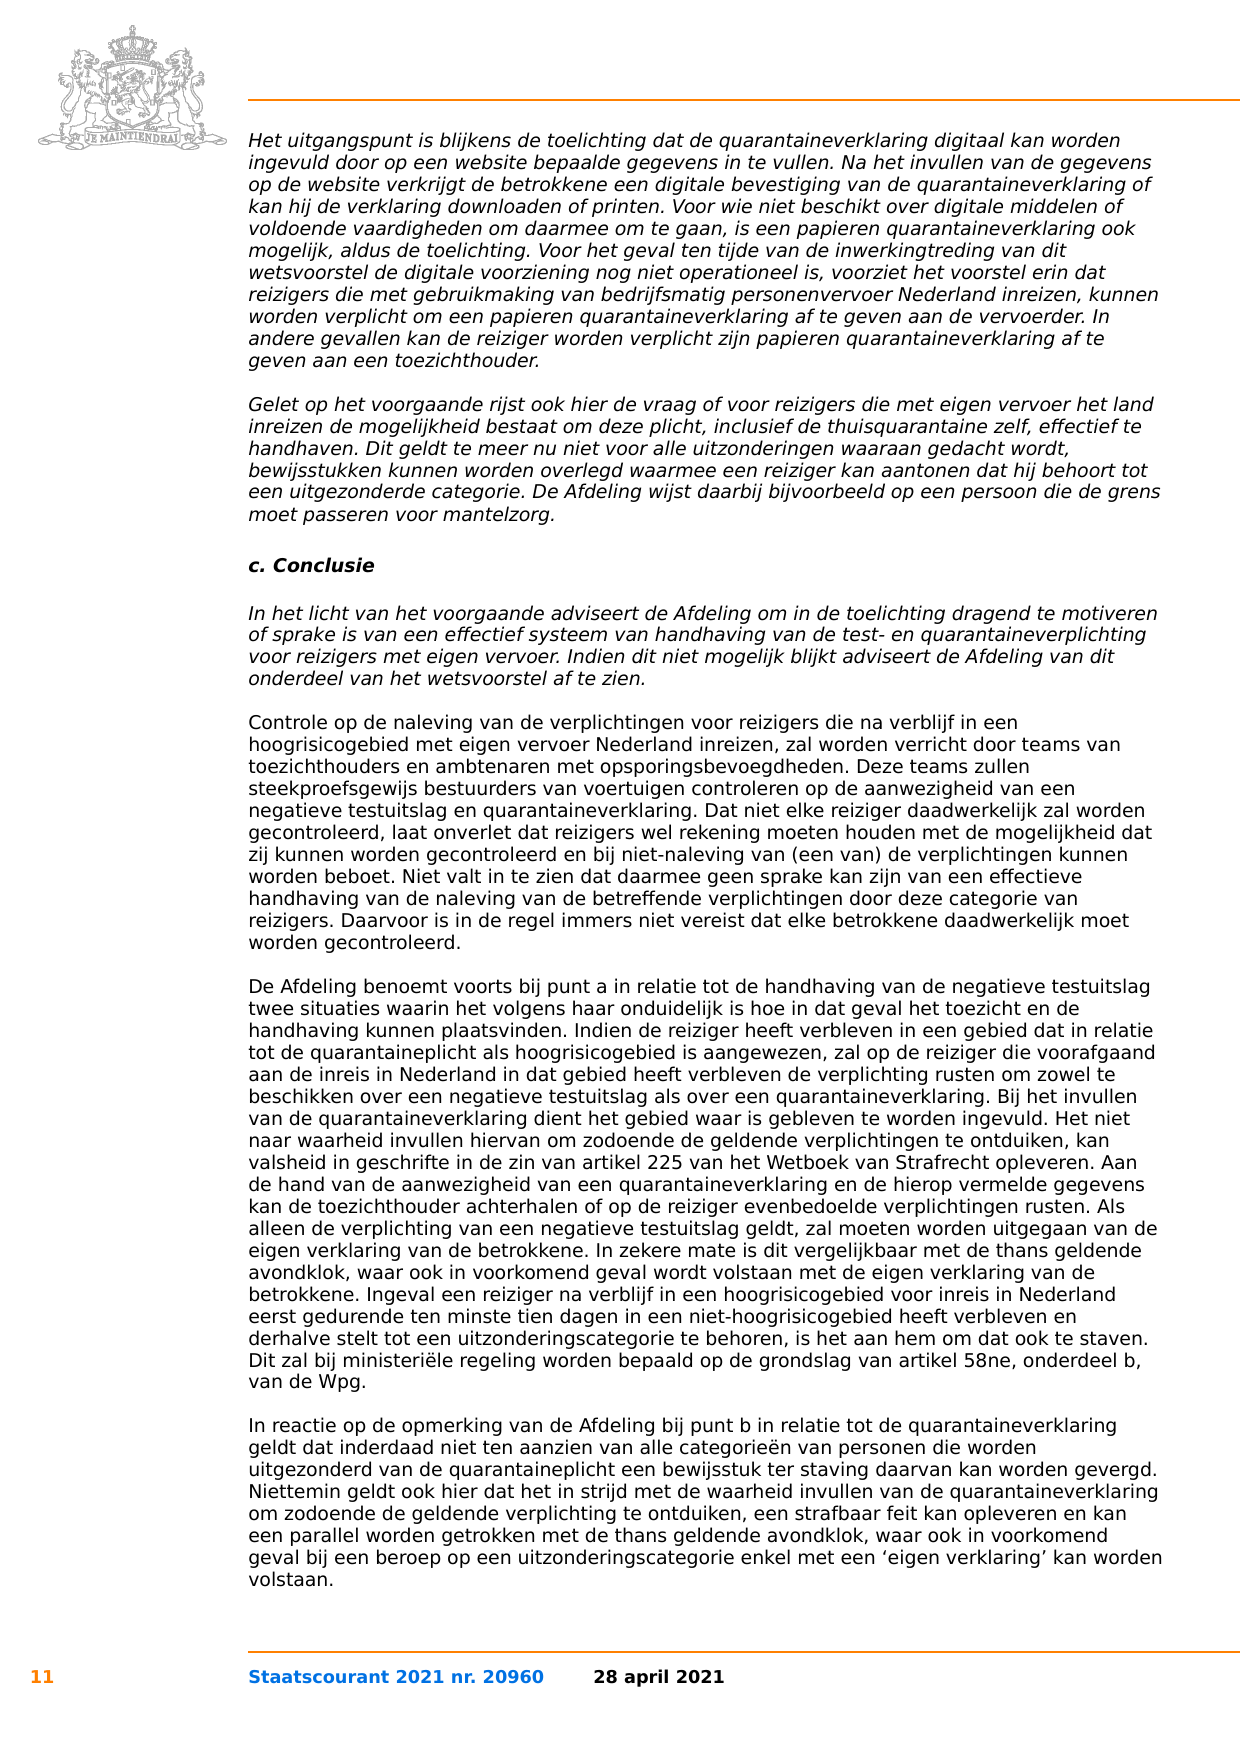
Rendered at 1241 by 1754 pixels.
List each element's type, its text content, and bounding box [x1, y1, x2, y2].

picture [38, 25, 227, 150]
text Controle op de naleving van de verplichtingen voor reizigers die na verblijf in een hoogrisicogebied met eigen vervoer Nederland inreizen, zal worden verricht door teams van toezichthouders en ambtenaren met opsporingsbevoegdheden. Deze teams zullen steekproefsgewijs bestuurders van voertuigen controleren op de aanwezigheid van een negatieve testuitslag en quarantaineverklaring. Dat niet elke reiziger daadwerkelijk zal worden gecontroleerd, laat onverlet dat reizigers wel rekening moeten houden met de mogelijkheid dat zij kunnen worden gecontroleerd en bij niet-naleving van (een van) de verplichtingen kunnen worden beboet. Niet valt in te zien dat daarmee geen sprake kan zijn van een effectieve handhaving van de naleving van de betreffende verplichtingen door deze categorie van reizigers. Daarvoor is in de regel immers niet vereist dat elke betrokkene daadwerkelijk moet worden gecontroleerd. [248, 712, 1163, 954]
text In reactie op de opmerking van de Afdeling bij punt b in relatie tot de quarantaineverklaring geldt dat inderdaad niet ten aanzien van alle categorieën van personen die worden uitgezonderd van de quarantaineplicht een bewijsstuk ter staving daarvan kan worden gevergd. Niettemin geldt ook hier dat het in strijd met de waarheid invullen van de quarantaineverklaring om zodoende de geldende verplichting te ontduiken, een strafbaar feit kan opleveren en kan een parallel worden getrokken met de thans geldende avondklok, waar ook in voorkomend geval bij een beroep op een uitzonderingscategorie enkel met een ‘eigen verklaring’ kan worden volstaan. [248, 1415, 1163, 1591]
text Gelet op het voorgaande rijst ook hier de vraag of voor reizigers die met eigen vervoer het land inreizen de mogelijkheid bestaat om deze plicht, inclusief de thuisquarantaine zelf, effectief te handhaven. Dit geldt te meer nu niet voor alle uitzonderingen waaraan gedacht wordt, bewijsstukken kunnen worden overlegd waarmee een reiziger kan aantonen dat hij behoort tot een uitgezonderde categorie. De Afdeling wijst daarbij bijvoorbeeld op een persoon die de grens moet passeren voor mantelzorg. [248, 393, 1163, 525]
subtitle c. Conclusie [248, 555, 1163, 577]
text Het uitgangspunt is blijkens de toelichting dat de quarantaineverklaring digitaal kan worden ingevuld door op een website bepaalde gegevens in te vullen. Na het invullen van de gegevens op de website verkrijgt de betrokkene een digitale bevestiging van de quarantaineverklaring of kan hij de verklaring downloaden of printen. Voor wie niet beschikt over digitale middelen of voldoende vaardigheden om daarmee om te gaan, is een papieren quarantaineverklaring ook mogelijk, aldus de toelichting. Voor het geval ten tijde van de inwerkingtreding van dit wetsvoorstel de digitale voorziening nog niet operationeel is, voorziet het voorstel erin dat reizigers die met gebruikmaking van bedrijfsmatig personenvervoer Nederland inreizen, kunnen worden verplicht om een papieren quarantaineverklaring af te geven aan de vervoerder. In andere gevallen kan de reiziger worden verplicht zijn papieren quarantaineverklaring af te geven aan een toezichthouder. [248, 130, 1163, 372]
text In het licht van het voorgaande adviseert de Afdeling om in de toelichting dragend te motiveren of sprake is van een effectief systeem van handhaving van de test- en quarantaineverplichting voor reizigers met eigen vervoer. Indien dit niet mogelijk blijkt adviseert de Afdeling van dit onderdeel van het wetsvoorstel af te zien. [248, 602, 1163, 690]
text De Afdeling benoemt voorts bij punt a in relatie tot de handhaving van de negatieve testuitslag twee situaties waarin het volgens haar onduidelijk is hoe in dat geval het toezicht en de handhaving kunnen plaatsvinden. Indien de reiziger heeft verbleven in een gebied dat in relatie tot de quarantaineplicht als hoogrisicogebied is aangewezen, zal op de reiziger die voorafgaand aan de inreis in Nederland in dat gebied heeft verbleven de verplichting rusten om zowel te beschikken over een negatieve testuitslag als over een quarantaineverklaring. Bij het invullen van de quarantaineverklaring dient het gebied waar is gebleven te worden ingevuld. Het niet naar waarheid invullen hiervan om zodoende de geldende verplichtingen te ontduiken, kan valsheid in geschrifte in de zin van artikel 225 van het Wetboek van Strafrecht opleveren. Aan de hand van de aanwezigheid van een quarantaineverklaring en de hierop vermelde gegevens kan de toezichthouder achterhalen of op de reiziger evenbedoelde verplichtingen rusten. Als alleen de verplichting van een negatieve testuitslag geldt, zal moeten worden uitgegaan van de eigen verklaring van de betrokkene. In zekere mate is dit vergelijkbaar met de thans geldende avondklok, waar ook in voorkomend geval wordt volstaan met de eigen verklaring van de betrokkene. Ingeval een reiziger na verblijf in een hoogrisicogebied voor inreis in Nederland eerst gedurende ten minste tien dagen in een niet-hoogrisicogebied heeft verbleven en derhalve stelt tot een uitzonderingscategorie te behoren, is het aan hem om dat ook te staven. Dit zal bij ministeriële regeling worden bepaald op de grondslag van artikel 58ne, onderdeel b, van de Wpg. [248, 976, 1163, 1393]
